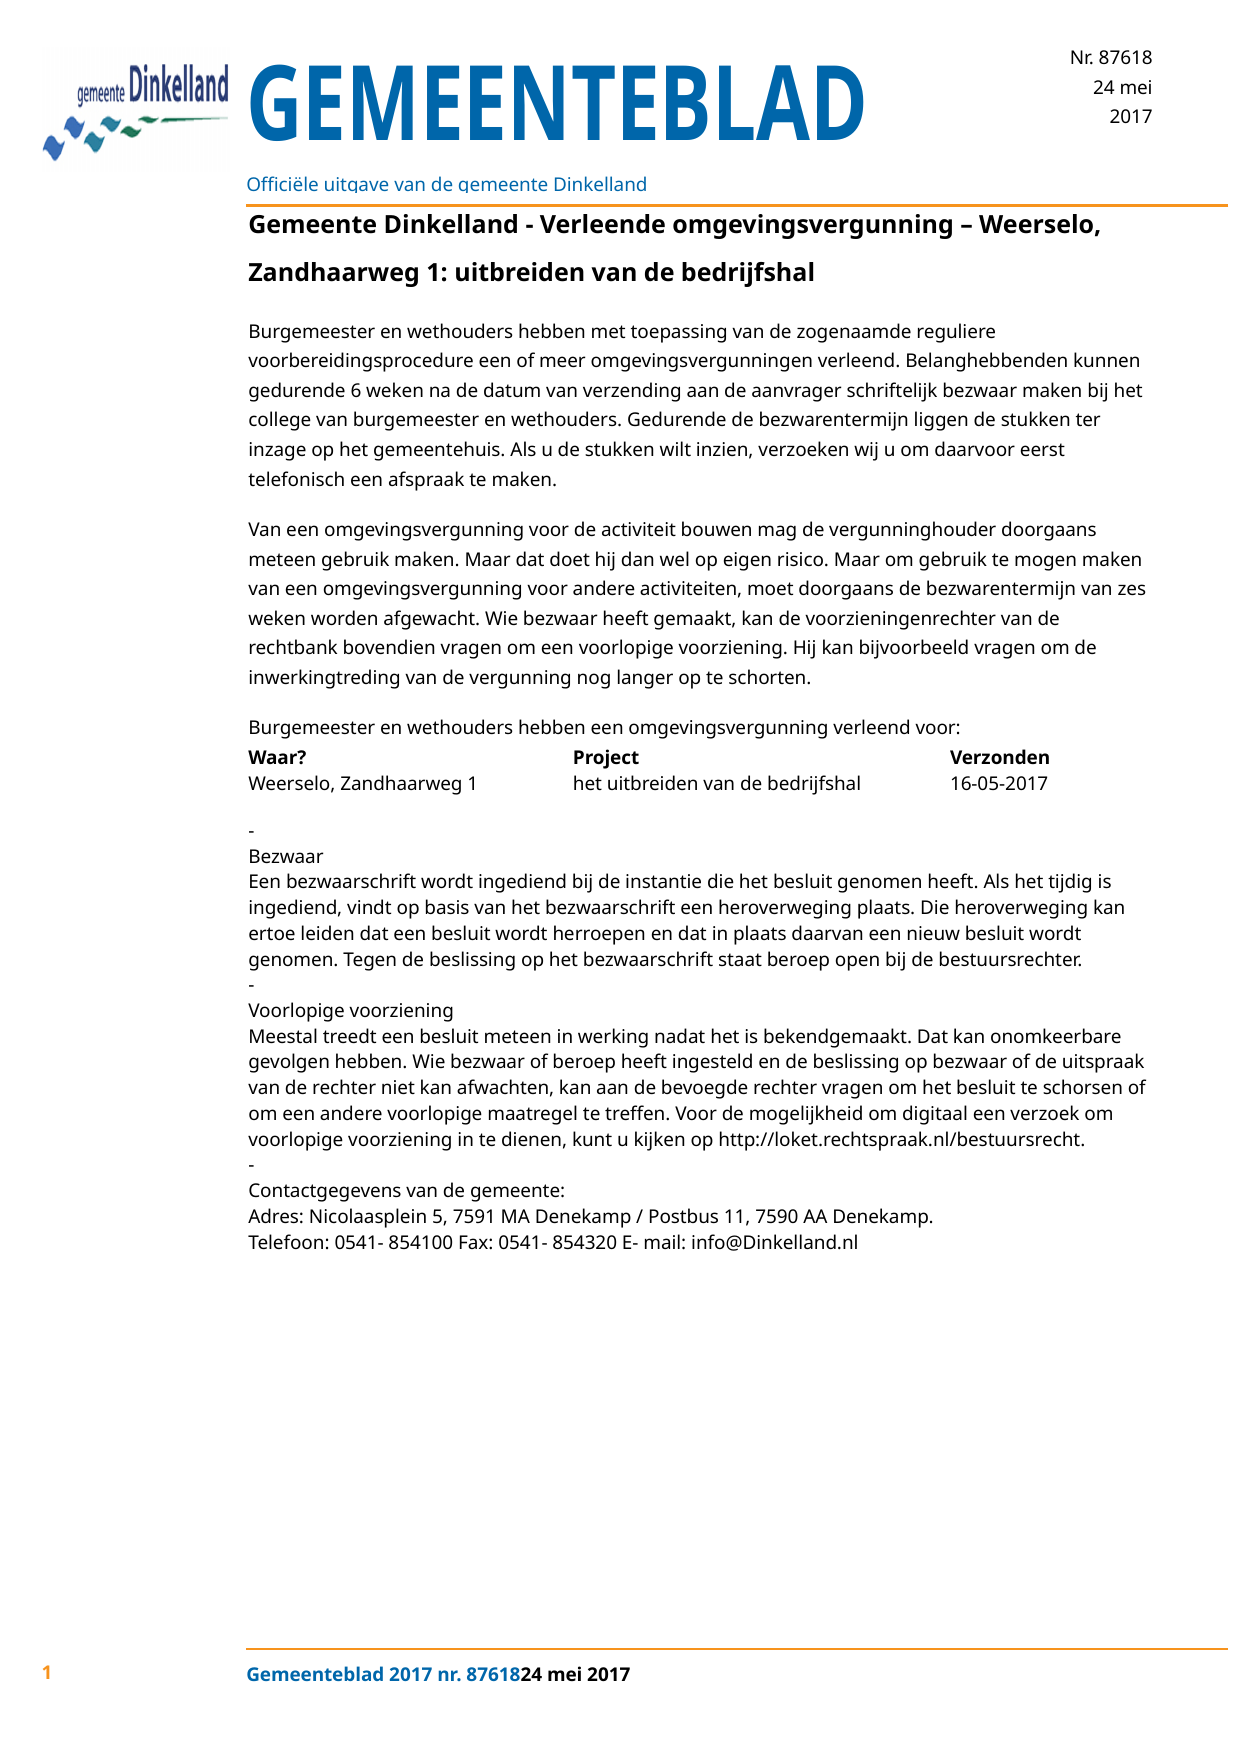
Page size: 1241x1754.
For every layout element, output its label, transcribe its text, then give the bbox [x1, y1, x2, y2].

text Een bezwaarschrift wordt ingediend bij de instantie die het besluit genomen heeft. Als het tijdig is ingediend, vindt op basis van het bezwaarschrift een heroverweging plaats. Die heroverweging kan ertoe leiden dat een besluit wordt herroepen en dat in plaats daarvan een nieuw besluit wordt genomen. Tegen de beslissing op het bezwaarschrift staat beroep open bij de bestuursrechter. [248, 869, 1152, 972]
text Meestal treedt een besluit meteen in werking nadat het is bekendgemaakt. Dat kan onomkeerbare gevolgen hebben. Wie bezwaar of beroep heeft ingesteld en de beslissing op bezwaar of de uitspraak van de rechter niet kan afwachten, kan aan de bevoegde rechter vragen om het besluit te schorsen of om een andere voorlopige maatregel te treffen. Voor de mogelijkheid om digitaal een verzoek om voorlopige voorziening in te dienen, kunt u kijken op http://loket.rechtspraak.nl/bestuursrecht. [248, 1023, 1152, 1152]
text - [248, 1152, 1152, 1177]
text - [248, 817, 1152, 843]
table_cell 16-05-2017 [950, 770, 1152, 796]
text - [248, 972, 1152, 997]
table_header Project [573, 744, 950, 770]
text Voorlopige voorziening [248, 997, 1152, 1023]
text Bezwaar [248, 843, 1152, 869]
text Burgemeester en wethouders hebben een omgevingsvergunning verleend voor: [248, 714, 1152, 740]
picture [41, 47, 231, 172]
text Burgemeester en wethouders hebben met toepassing van de zogenaamde reguliere voorbereidingsprocedure een of meer omgevingsvergunningen verleend. Belanghebbenden kunnen gedurende 6 weken na de datum van verzending aan de aanvrager schriftelijk bezwaar maken bij het college van burgemeester en wethouders. Gedurende de bezwarentermijn liggen de stukken ter inzage op het gemeentehuis. Als u de stukken wilt inzien, verzoeken wij u om daarvoor eerst telefonisch een afspraak te maken. [248, 318, 1152, 492]
table_header Waar? [248, 744, 573, 770]
text Contactgegevens van de gemeente: [248, 1177, 1152, 1203]
text Telefoon: 0541- 854100 Fax: 0541- 854320 E- mail: info@Dinkelland.nl [248, 1229, 1152, 1254]
text Adres: Nicolaasplein 5, 7591 MA Denekamp / Postbus 11, 7590 AA Denekamp. [248, 1203, 1152, 1229]
table_header Verzonden [950, 744, 1152, 770]
text Gemeente Dinkelland - Verleende omgevingsvergunning – Weerselo, Zandhaarweg 1: uitbreiden van de bedrijfshal [248, 207, 1152, 288]
text Van een omgevingsvergunning voor de activiteit bouwen mag de vergunninghouder doorgaans meteen gebruik maken. Maar dat doet hij dan wel op eigen risico. Maar om gebruik te mogen maken van een omgevingsvergunning voor andere activiteiten, moet doorgaans de bezwarentermijn van zes weken worden afgewacht. Wie bezwaar heeft gemaakt, kan de voorzieningenrechter van de rechtbank bovendien vragen om een voorlopige voorziening. Hij kan bijvoorbeeld vragen om de inwerkingtreding van de vergunning nog langer op te schorten. [248, 516, 1152, 690]
table_cell het uitbreiden van de bedrijfshal [573, 770, 950, 796]
table_cell Weerselo, Zandhaarweg 1 [248, 770, 573, 796]
